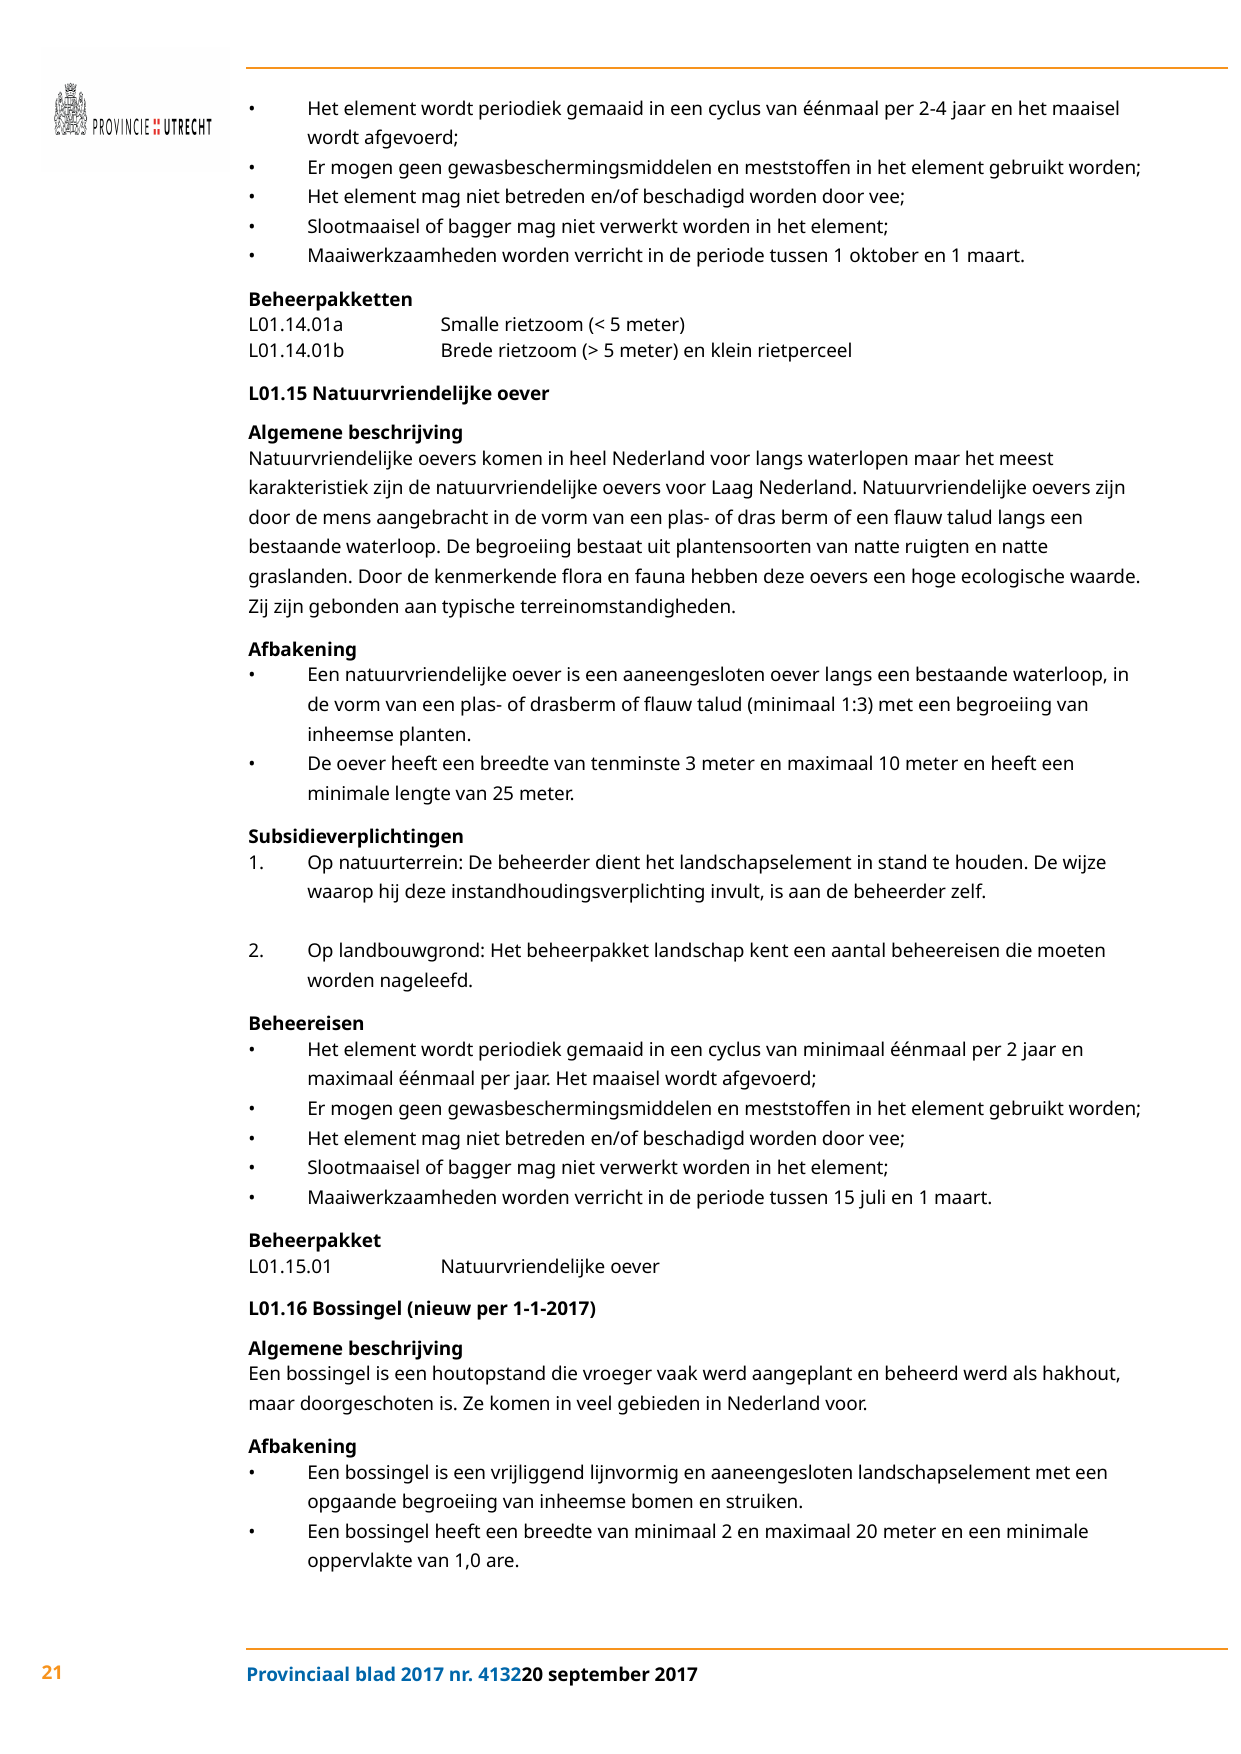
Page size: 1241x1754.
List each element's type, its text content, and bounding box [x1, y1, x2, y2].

text Een bossingel is een houtopstand die vroeger vaak werd aangeplant en beheerd werd als hakhout, maar doorgeschoten is. Ze komen in veel gebieden in Nederland voor. [248, 1360, 1152, 1416]
list Het element mag niet betreden en/of beschadigd worden door vee; [248, 183, 1152, 209]
list Slootmaaisel of bagger mag niet verwerkt worden in het element; [248, 213, 1152, 239]
text Subsidieverplichtingen [248, 823, 1152, 849]
list Slootmaaisel of bagger mag niet verwerkt worden in het element; [248, 1154, 1152, 1180]
table_cell Brede rietzoom (> 5 meter) en klein rietperceel [440, 338, 1152, 363]
text L01.15 Natuurvriendelijke oever [248, 380, 1152, 406]
table_header Natuurvriendelijke oever [440, 1253, 1152, 1279]
table_header L01.15.01 [248, 1253, 440, 1279]
list Er mogen geen gewasbeschermingsmiddelen en meststoffen in het element gebruikt worden; [248, 154, 1152, 180]
list Een bossingel heeft een breedte van minimaal 2 en maximaal 20 meter en een minimale oppervlakte van 1,0 are. [248, 1518, 1152, 1573]
list Op natuurterrein: De beheerder dient het landschapselement in stand te houden. De wijze waarop hij deze instandhoudingsverplichting invult, is aan de beheerder zelf. [248, 849, 1152, 904]
text Afbakening [248, 1433, 1152, 1459]
text Beheereisen [248, 1010, 1152, 1036]
list Een bossingel is een vrijliggend lijnvormig en aaneengesloten landschapselement met een opgaande begroeiing van inheemse bomen en struiken. [248, 1459, 1152, 1514]
list Op landbouwgrond: Het beheerpakket landschap kent een aantal beheereisen die moeten worden nageleefd. [248, 938, 1152, 993]
list Er mogen geen gewasbeschermingsmiddelen en meststoffen in het element gebruikt worden; [248, 1095, 1152, 1121]
list Een natuurvriendelijke oever is een aaneengesloten oever langs een bestaande waterloop, in de vorm van een plas- of drasberm of flauw talud (minimaal 1:3) met een begroeiing van inheemse planten. [248, 662, 1152, 747]
text Natuurvriendelijke oevers komen in heel Nederland voor langs waterlopen maar het meest karakteristiek zijn de natuurvriendelijke oevers voor Laag Nederland. Natuurvriendelijke oevers zijn door de mens aangebracht in de vorm van een plas- of dras berm of een flauw talud langs een bestaande waterloop. De begroeiing bestaat uit plantensoorten van natte ruigten en natte graslanden. Door de kenmerkende flora en fauna hebben deze oevers een hoge ecologische waarde. Zij zijn gebonden aan typische terreinomstandigheden. [248, 445, 1152, 618]
table_header Smalle rietzoom (< 5 meter) [440, 312, 1152, 337]
list Het element wordt periodiek gemaaid in een cyclus van minimaal éénmaal per 2 jaar en maximaal éénmaal per jaar. Het maaisel wordt afgevoerd; [248, 1036, 1152, 1091]
list Maaiwerkzaamheden worden verricht in de periode tussen 15 juli en 1 maart. [248, 1184, 1152, 1210]
text Algemene beschrijving [248, 1335, 1152, 1360]
text Algemene beschrijving [248, 419, 1152, 445]
list De oever heeft een breedte van tenminste 3 meter en maximaal 10 meter en heeft een minimale lengte van 25 meter. [248, 750, 1152, 806]
list Het element mag niet betreden en/of beschadigd worden door vee; [248, 1125, 1152, 1151]
table_header L01.14.01a [248, 312, 440, 337]
text L01.16 Bossingel (nieuw per 1-1-2017) [248, 1295, 1152, 1321]
text Beheerpakketten [248, 286, 1152, 312]
list Het element wordt periodiek gemaaid in een cyclus van éénmaal per 2-4 jaar en het maaisel wordt afgevoerd; [248, 95, 1152, 150]
text Afbakening [248, 636, 1152, 662]
table_cell L01.14.01b [248, 338, 440, 363]
picture [41, 47, 231, 172]
list Maaiwerkzaamheden worden verricht in de periode tussen 1 oktober en 1 maart. [248, 243, 1152, 268]
text Beheerpakket [248, 1227, 1152, 1253]
